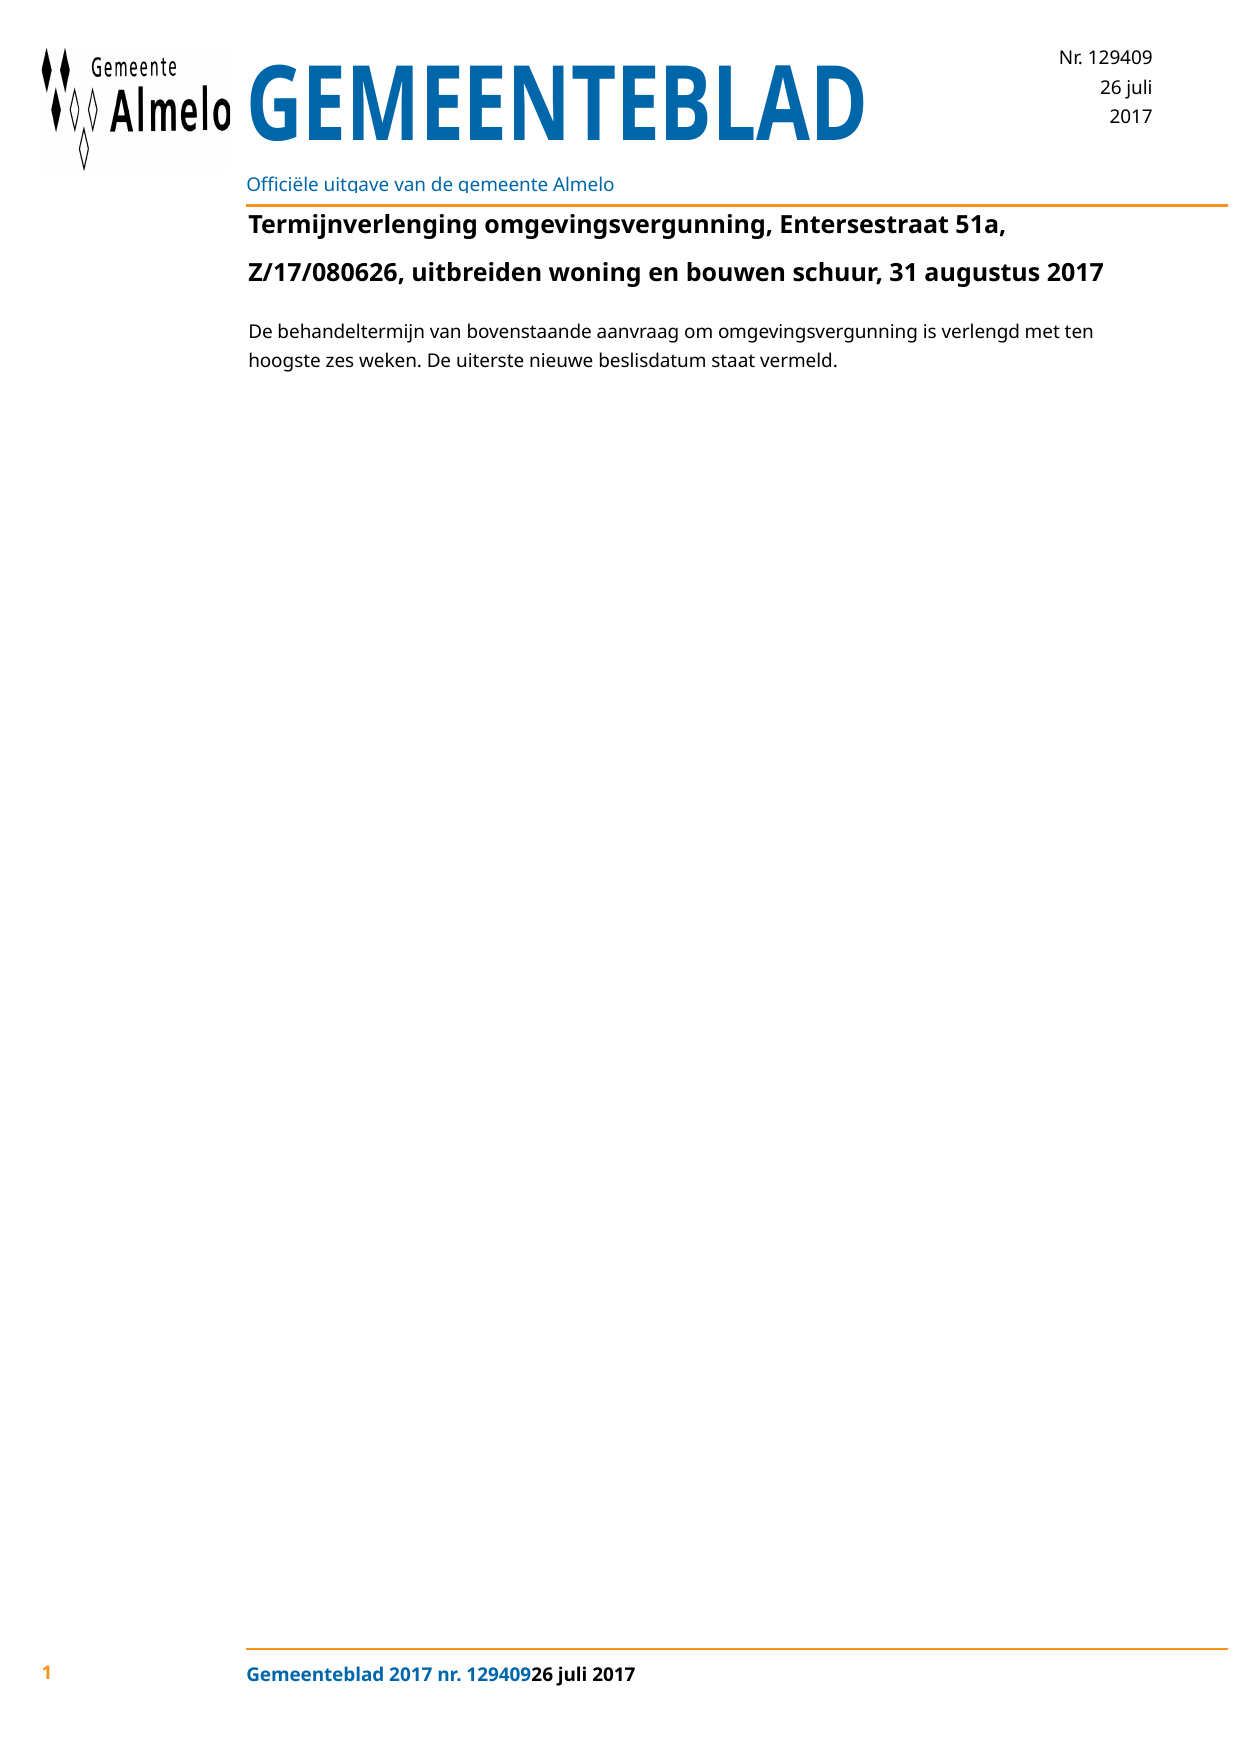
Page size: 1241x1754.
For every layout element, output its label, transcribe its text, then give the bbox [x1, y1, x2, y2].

picture [41, 47, 231, 172]
text De behandeltermijn van bovenstaande aanvraag om omgevingsvergunning is verlengd met ten hoogste zes weken. De uiterste nieuwe beslisdatum staat vermeld. [248, 318, 1152, 373]
text Termijnverlenging omgevingsvergunning, Entersestraat 51a, Z/17/080626, uitbreiden woning en bouwen schuur, 31 augustus 2017 [248, 207, 1152, 288]
